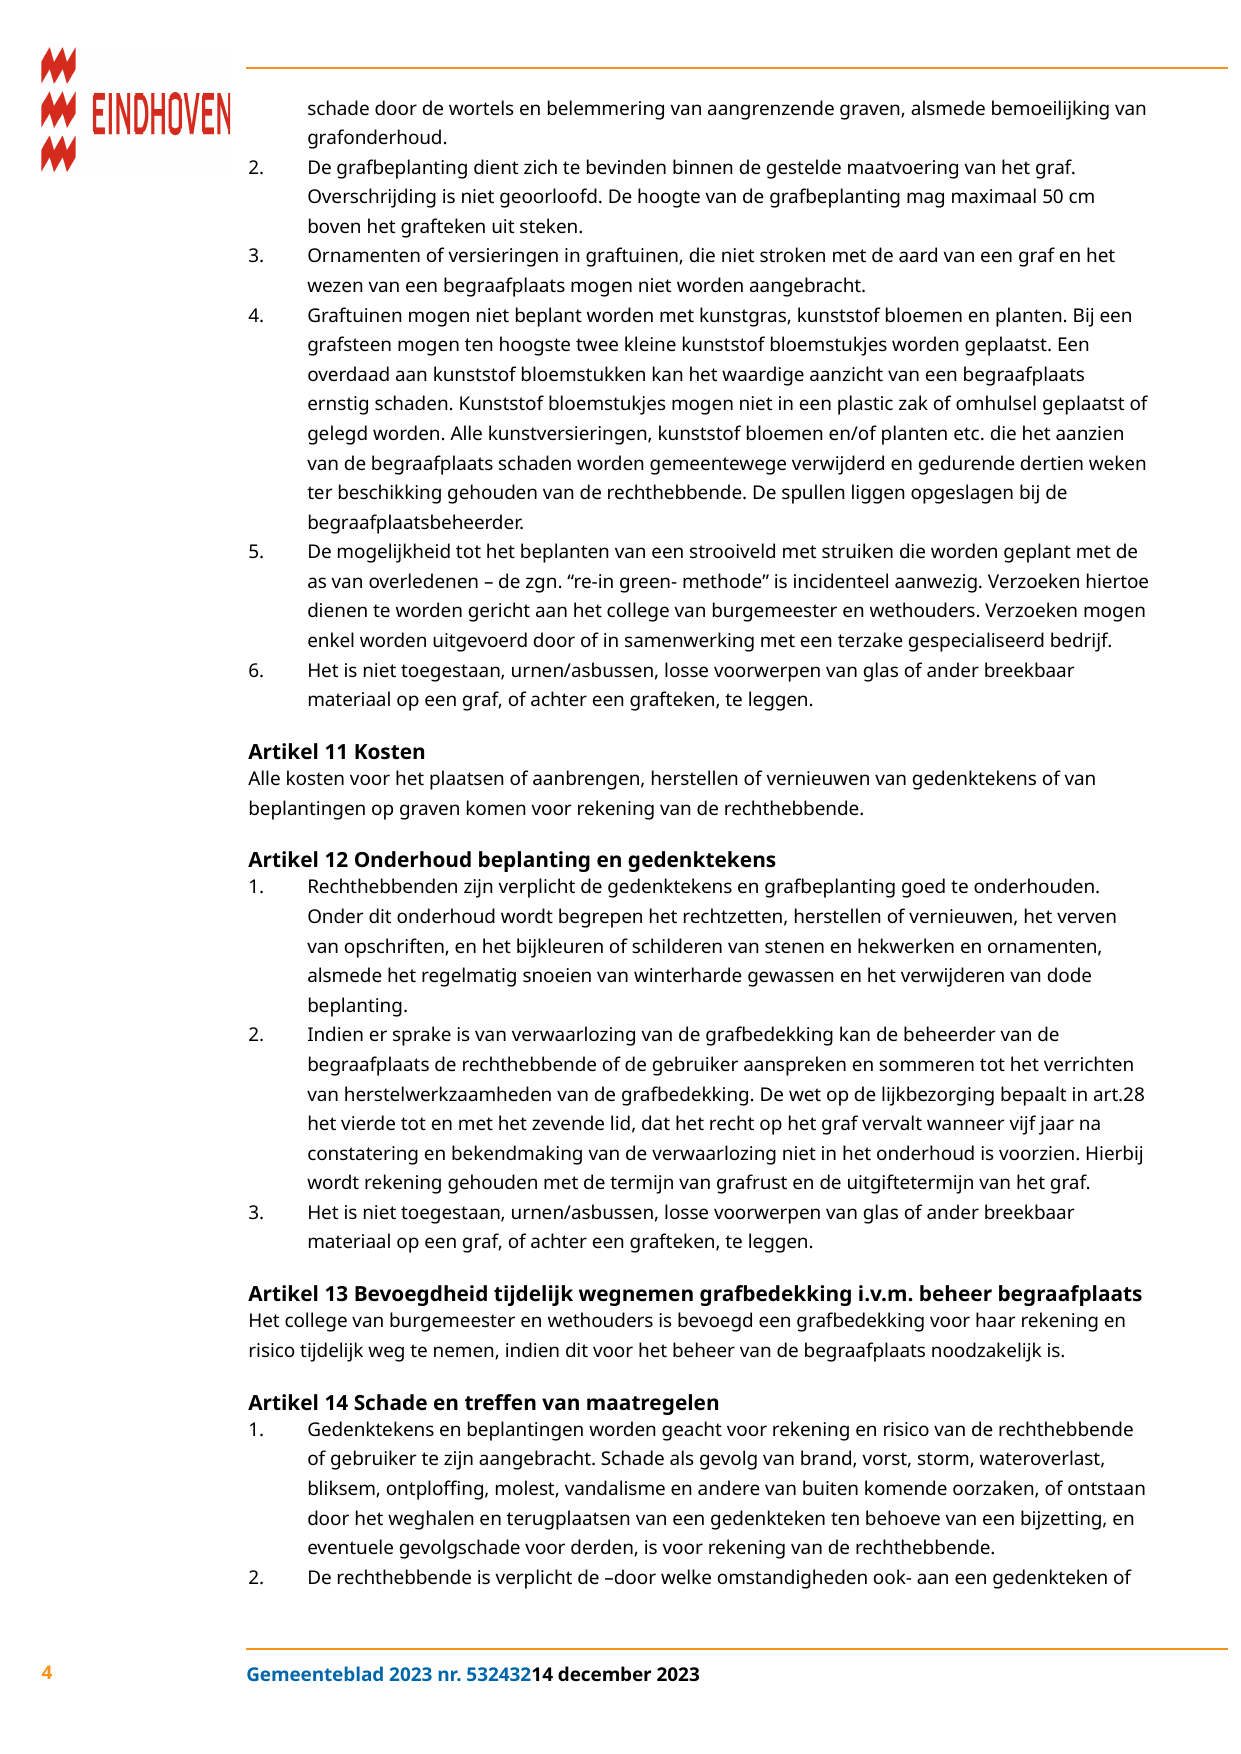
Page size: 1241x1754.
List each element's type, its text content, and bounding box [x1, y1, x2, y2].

list Het is niet toegestaan, urnen/asbussen, losse voorwerpen van glas of ander breekbaar materiaal op een graf, of achter een grafteken, te leggen. [248, 657, 1152, 712]
list De mogelijkheid tot het beplanten van een strooiveld met struiken die worden geplant met de as van overledenen – de zgn. “re-in green- methode” is incidenteel aanwezig. Verzoeken hiertoe dienen te worden gericht aan het college van burgemeester en wethouders. Verzoeken mogen enkel worden uitgevoerd door of in samenwerking met een terzake gespecialiseerd bedrijf. [248, 538, 1152, 653]
list Graftuinen mogen niet beplant worden met kunstgras, kunststof bloemen en planten. Bij een grafsteen mogen ten hoogste twee kleine kunststof bloemstukjes worden geplaatst. Een overdaad aan kunststof bloemstukken kan het waardige aanzicht van een begraafplaats ernstig schaden. Kunststof bloemstukjes mogen niet in een plastic zak of omhulsel geplaatst of gelegd worden. Alle kunstversieringen, kunststof bloemen en/of planten etc. die het aanzien van de begraafplaats schaden worden gemeentewege verwijderd en gedurende dertien weken ter beschikking gehouden van de rechthebbende. De spullen liggen opgeslagen bij de begraafplaatsbeheerder. [248, 302, 1152, 535]
text Artikel 12 Onderhoud beplanting en gedenktekens [248, 845, 1152, 874]
list schade door de wortels en belemmering van aangrenzende graven, alsmede bemoeilijking van grafonderhoud. [248, 95, 1152, 150]
picture [41, 47, 231, 172]
list Indien er sprake is van verwaarlozing van de grafbedekking kan de beheerder van de begraafplaats de rechthebbende of de gebruiker aanspreken en sommeren tot het verrichten van herstelwerkzaamheden van de grafbedekking. De wet op de lijkbezorging bepaalt in art.28 het vierde tot en met het zevende lid, dat het recht op het graf vervalt wanneer vijf jaar na constatering en bekendmaking van de verwaarlozing niet in het onderhoud is voorzien. Hierbij wordt rekening gehouden met de termijn van grafrust en de uitgiftetermijn van het graf. [248, 1022, 1152, 1195]
list Het is niet toegestaan, urnen/asbussen, losse voorwerpen van glas of ander breekbaar materiaal op een graf, of achter een grafteken, te leggen. [248, 1199, 1152, 1254]
list De grafbeplanting dient zich te bevinden binnen de gestelde maatvoering van het graf. Overschrijding is niet geoorloofd. De hoogte van de grafbeplanting mag maximaal 50 cm boven het grafteken uit steken. [248, 154, 1152, 239]
text Artikel 13 Bevoegdheid tijdelijk wegnemen grafbedekking i.v.m. beheer begraafplaats [248, 1279, 1152, 1308]
list De rechthebbende is verplicht de –door welke omstandigheden ook- aan een gedenkteken of [248, 1564, 1152, 1590]
text Het college van burgemeester en wethouders is bevoegd een grafbedekking voor haar rekening en risico tijdelijk weg te nemen, indien dit voor het beheer van de begraafplaats noodzakelijk is. [248, 1308, 1152, 1363]
list Ornamenten of versieringen in graftuinen, die niet stroken met de aard van een graf en het wezen van een begraafplaats mogen niet worden aangebracht. [248, 243, 1152, 298]
text Artikel 11 Kosten [248, 737, 1152, 765]
list Rechthebbenden zijn verplicht de gedenktekens en grafbeplanting goed te onderhouden. Onder dit onderhoud wordt begrepen het rechtzetten, herstellen of vernieuwen, het verven van opschriften, en het bijkleuren of schilderen van stenen en hekwerken en ornamenten, alsmede het regelmatig snoeien van winterharde gewassen en het verwijderen van dode beplanting. [248, 874, 1152, 1018]
text Alle kosten voor het plaatsen of aanbrengen, herstellen of vernieuwen van gedenktekens of van beplantingen op graven komen voor rekening van de rechthebbende. [248, 765, 1152, 821]
list Gedenktekens en beplantingen worden geacht voor rekening en risico van de rechthebbende of gebruiker te zijn aangebracht. Schade als gevolg van brand, vorst, storm, wateroverlast, bliksem, ontploffing, molest, vandalisme en andere van buiten komende oorzaken, of ontstaan door het weghalen en terugplaatsen van een gedenkteken ten behoeve van een bijzetting, en eventuele gevolgschade voor derden, is voor rekening van de rechthebbende. [248, 1416, 1152, 1560]
text Artikel 14 Schade en treffen van maatregelen [248, 1388, 1152, 1416]
